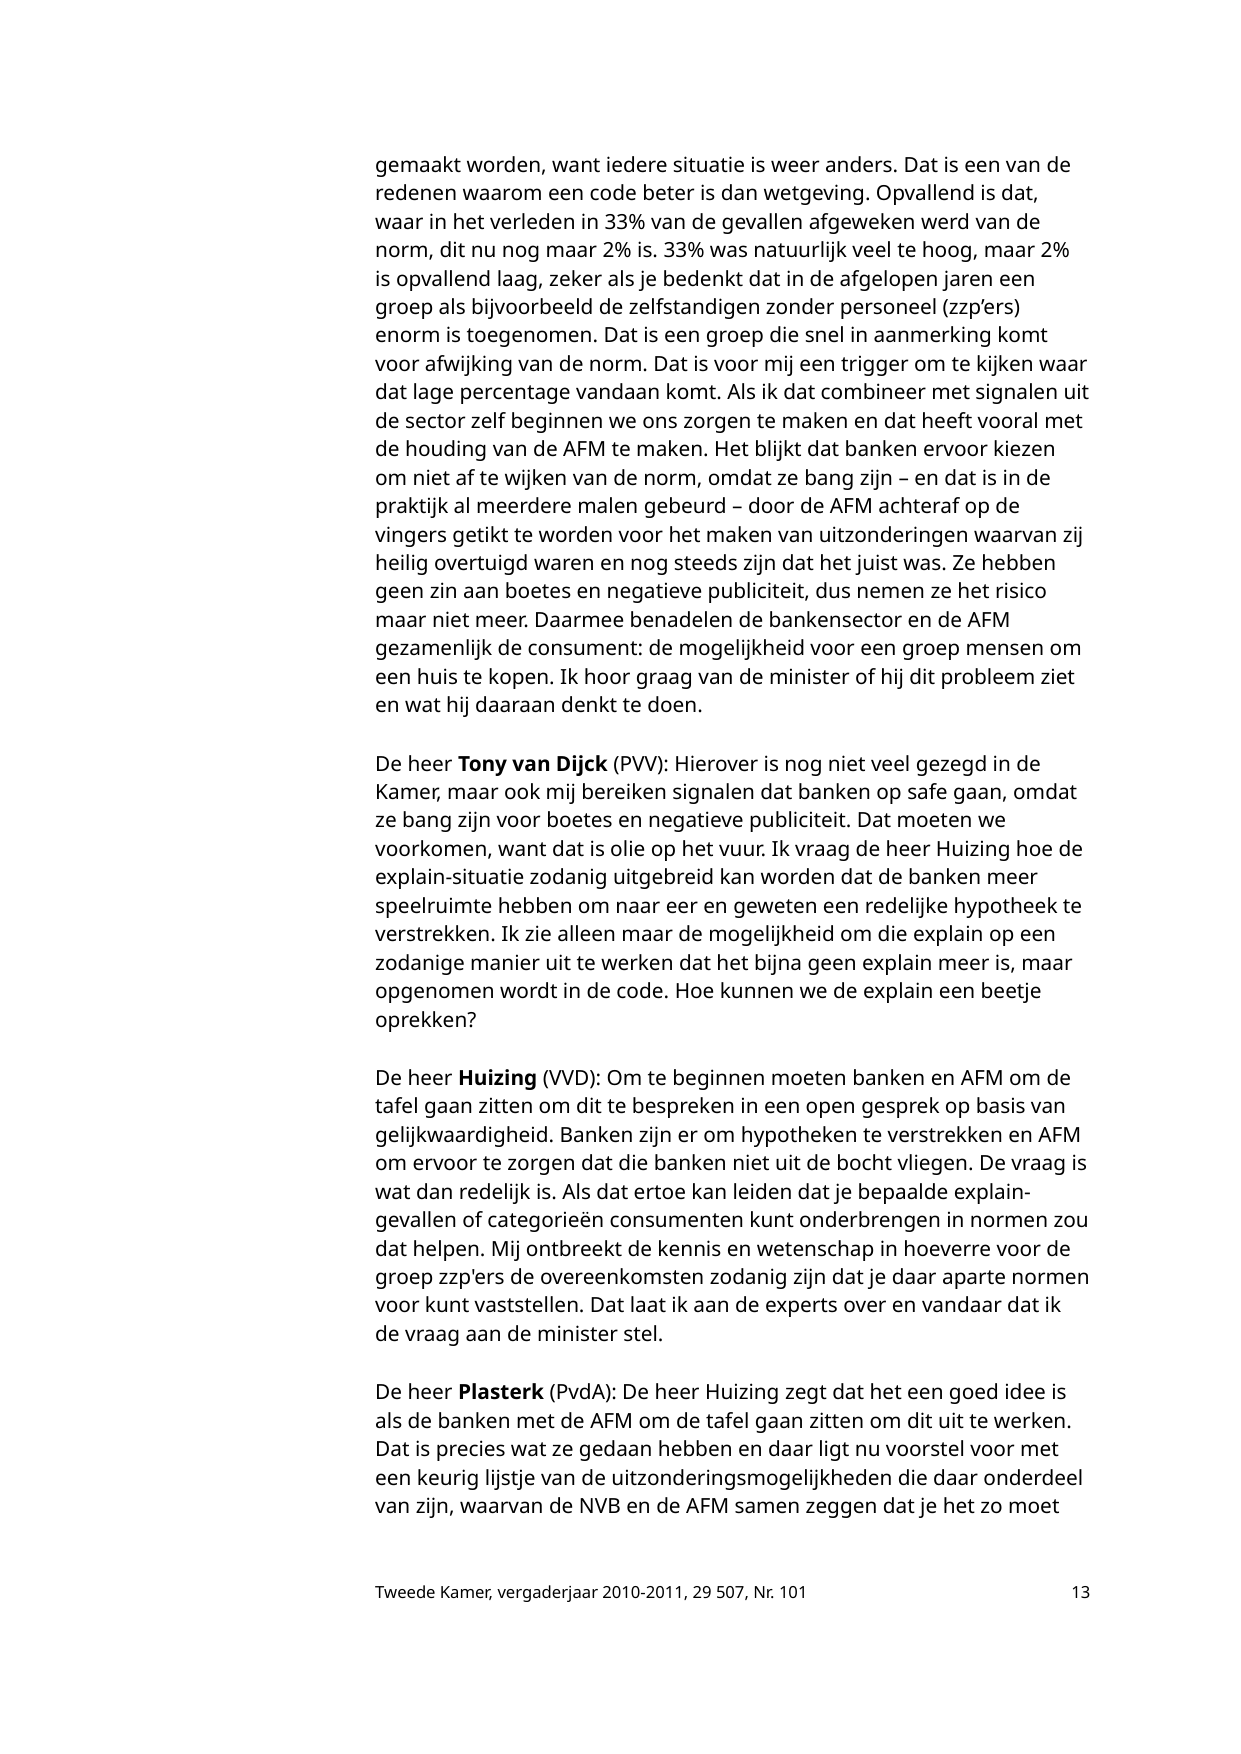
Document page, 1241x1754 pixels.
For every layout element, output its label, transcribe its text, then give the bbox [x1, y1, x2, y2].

text gemaakt worden, want iedere situatie is weer anders. Dat is een van de redenen waarom een code beter is dan wetgeving. Opvallend is dat, waar in het verleden in 33% van de gevallen afgeweken werd van de norm, dit nu nog maar 2% is. 33% was natuurlijk veel te hoog, maar 2% is opvallend laag, zeker als je bedenkt dat in de afgelopen jaren een groep als bijvoorbeeld de zelfstandigen zonder personeel (zzp’ers) enorm is toegenomen. Dat is een groep die snel in aanmerking komt voor afwijking van de norm. Dat is voor mij een trigger om te kijken waar dat lage percentage vandaan komt. Als ik dat combineer met signalen uit de sector zelf beginnen we ons zorgen te maken en dat heeft vooral met de houding van de AFM te maken. Het blijkt dat banken ervoor kiezen om niet af te wijken van de norm, omdat ze bang zijn – en dat is in de praktijk al meerdere malen gebeurd – door de AFM achteraf op de vingers getikt te worden voor het maken van uitzonderingen waarvan zij heilig overtuigd waren en nog steeds zijn dat het juist was. Ze hebben geen zin aan boetes en negatieve publiciteit, dus nemen ze het risico maar niet meer. Daarmee benadelen de bankensector en de AFM gezamenlijk de consument: de mogelijkheid voor een groep mensen om een huis te kopen. Ik hoor graag van de minister of hij dit probleem ziet en wat hij daaraan denkt te doen. [375, 150, 1090, 719]
text De heer Plasterk (PvdA): De heer Huizing zegt dat het een goed idee is als de banken met de AFM om de tafel gaan zitten om dit uit te werken. Dat is precies wat ze gedaan hebben en daar ligt nu voorstel voor met een keurig lijstje van de uitzonderingsmogelijkheden die daar onderdeel van zijn, waarvan de NVB en de AFM samen zeggen dat je het zo moet [375, 1377, 1090, 1520]
text De heer Huizing (VVD): Om te beginnen moeten banken en AFM om de tafel gaan zitten om dit te bespreken in een open gesprek op basis van gelijkwaardigheid. Banken zijn er om hypotheken te verstrekken en AFM om ervoor te zorgen dat die banken niet uit de bocht vliegen. De vraag is wat dan redelijk is. Als dat ertoe kan leiden dat je bepaalde explain-gevallen of categorieën consumenten kunt onderbrengen in normen zou dat helpen. Mij ontbreekt de kennis en wetenschap in hoeverre voor de groep zzp'ers de overeenkomsten zodanig zijn dat je daar aparte normen voor kunt vaststellen. Dat laat ik aan de experts over en vandaar dat ik de vraag aan de minister stel. [375, 1063, 1090, 1347]
text De heer Tony van Dijck (PVV): Hierover is nog niet veel gezegd in de Kamer, maar ook mij bereiken signalen dat banken op safe gaan, omdat ze bang zijn voor boetes en negatieve publiciteit. Dat moeten we voorkomen, want dat is olie op het vuur. Ik vraag de heer Huizing hoe de explain-situatie zodanig uitgebreid kan worden dat de banken meer speelruimte hebben om naar eer en geweten een redelijke hypotheek te verstrekken. Ik zie alleen maar de mogelijkheid om die explain op een zodanige manier uit te werken dat het bijna geen explain meer is, maar opgenomen wordt in de code. Hoe kunnen we de explain een beetje oprekken? [375, 749, 1090, 1033]
